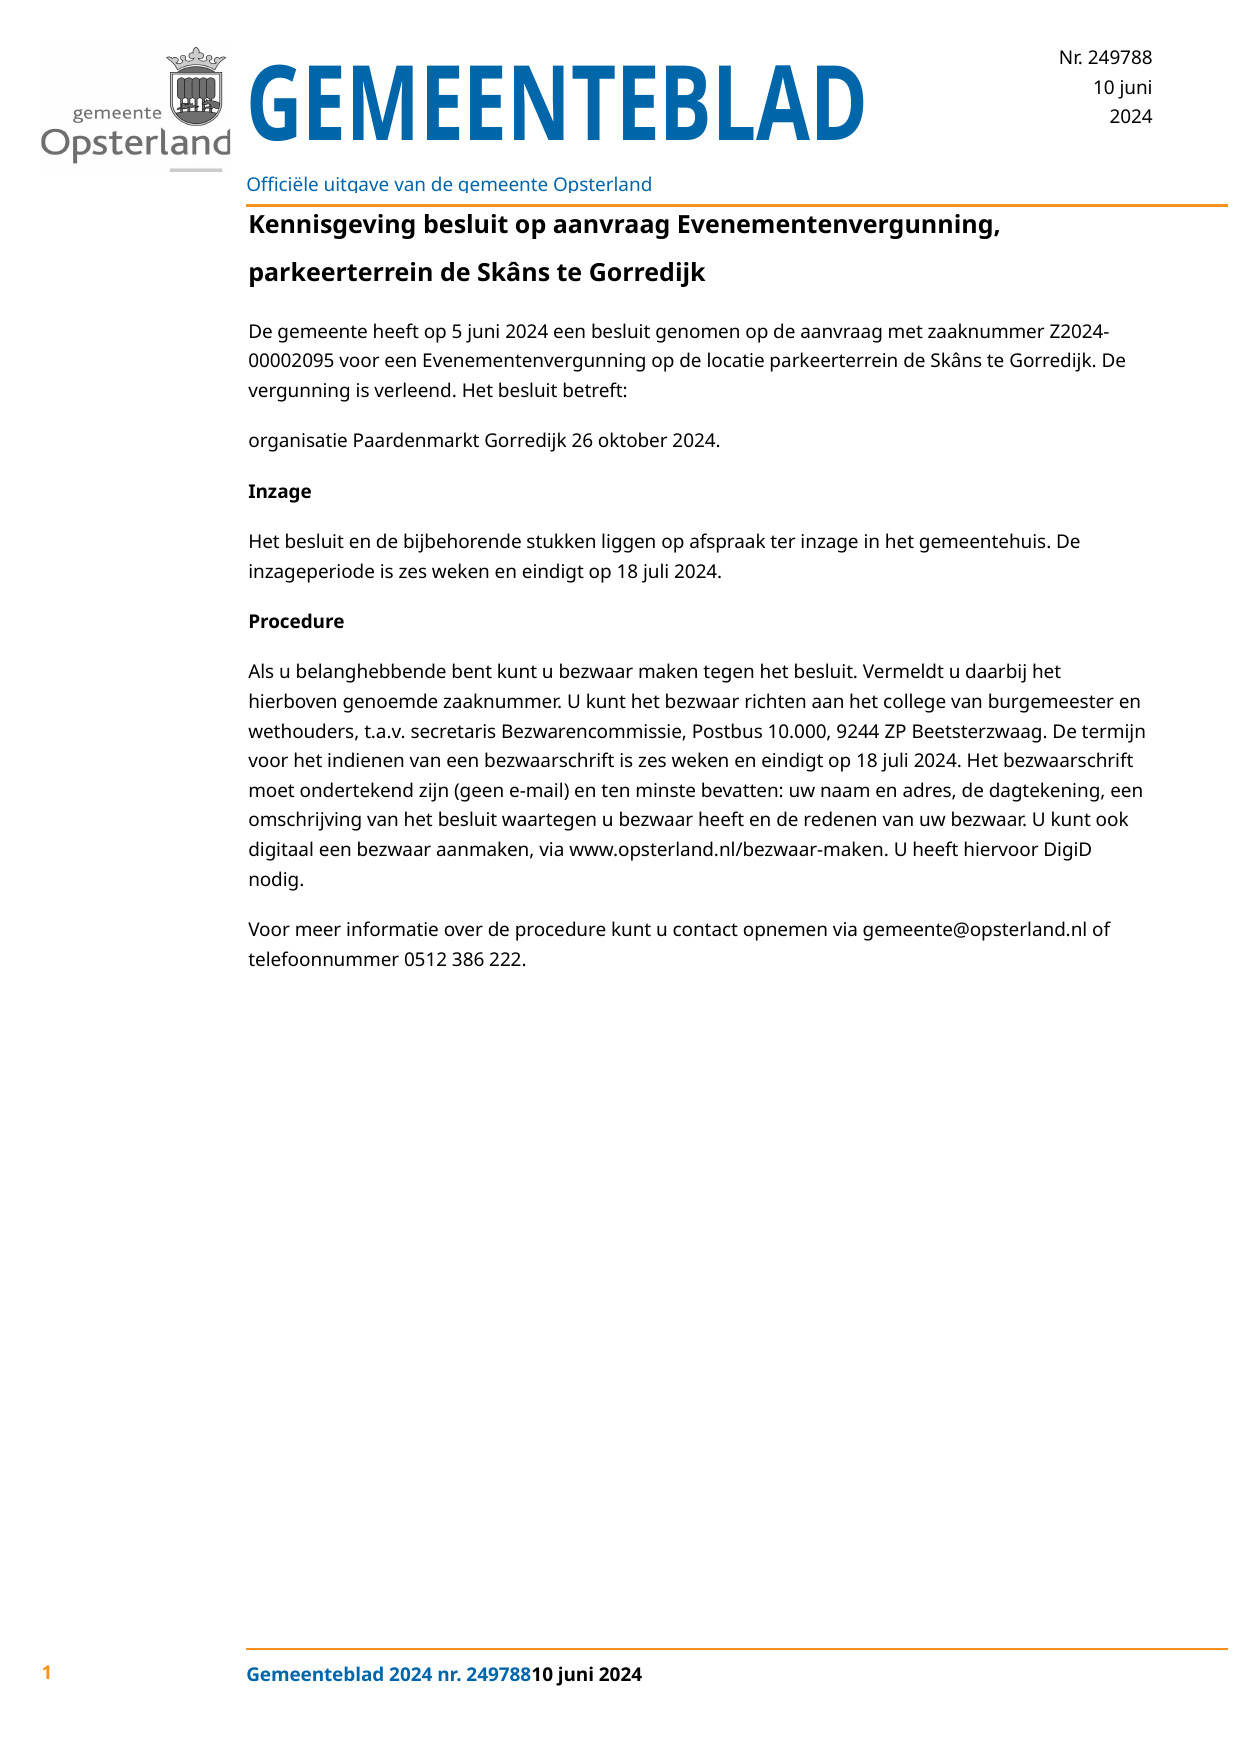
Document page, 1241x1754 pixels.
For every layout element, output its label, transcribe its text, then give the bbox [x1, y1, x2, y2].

text De gemeente heeft op 5 juni 2024 een besluit genomen op de aanvraag met zaaknummer Z2024-00002095 voor een Evenementenvergunning op de locatie parkeerterrein de Skâns te Gorredijk. De vergunning is verleend. Het besluit betreft: [248, 318, 1152, 403]
text Voor meer informatie over de procedure kunt u contact opnemen via gemeente@opsterland.nl of telefoonnummer 0512 386 222. [248, 916, 1152, 972]
text Als u belanghebbende bent kunt u bezwaar maken tegen het besluit. Vermeldt u daarbij het hierboven genoemde zaaknummer. U kunt het bezwaar richten aan het college van burgemeester en wethouders, t.a.v. secretaris Bezwarencommissie, Postbus 10.000, 9244 ZP Beetsterzwaag. De termijn voor het indienen van een bezwaarschrift is zes weken en eindigt op 18 juli 2024. Het bezwaarschrift moet ondertekend zijn (geen e-mail) en ten minste bevatten: uw naam en adres, de dagtekening, een omschrijving van het besluit waartegen u bezwaar heeft en de redenen van uw bezwaar. U kunt ook digitaal een bezwaar aanmaken, via www.opsterland.nl/bezwaar-maken. U heeft hiervoor DigiD nodig. [248, 659, 1152, 892]
text organisatie Paardenmarkt Gorredijk 26 oktober 2024. [248, 427, 1152, 453]
picture [41, 47, 231, 172]
text Inzage [248, 478, 1152, 504]
text Kennisgeving besluit op aanvraag Evenementenvergunning, parkeerterrein de Skâns te Gorredijk [248, 207, 1152, 288]
text Procedure [248, 608, 1152, 634]
text Het besluit en de bijbehorende stukken liggen op afspraak ter inzage in het gemeentehuis. De inzageperiode is zes weken en eindigt op 18 juli 2024. [248, 528, 1152, 584]
